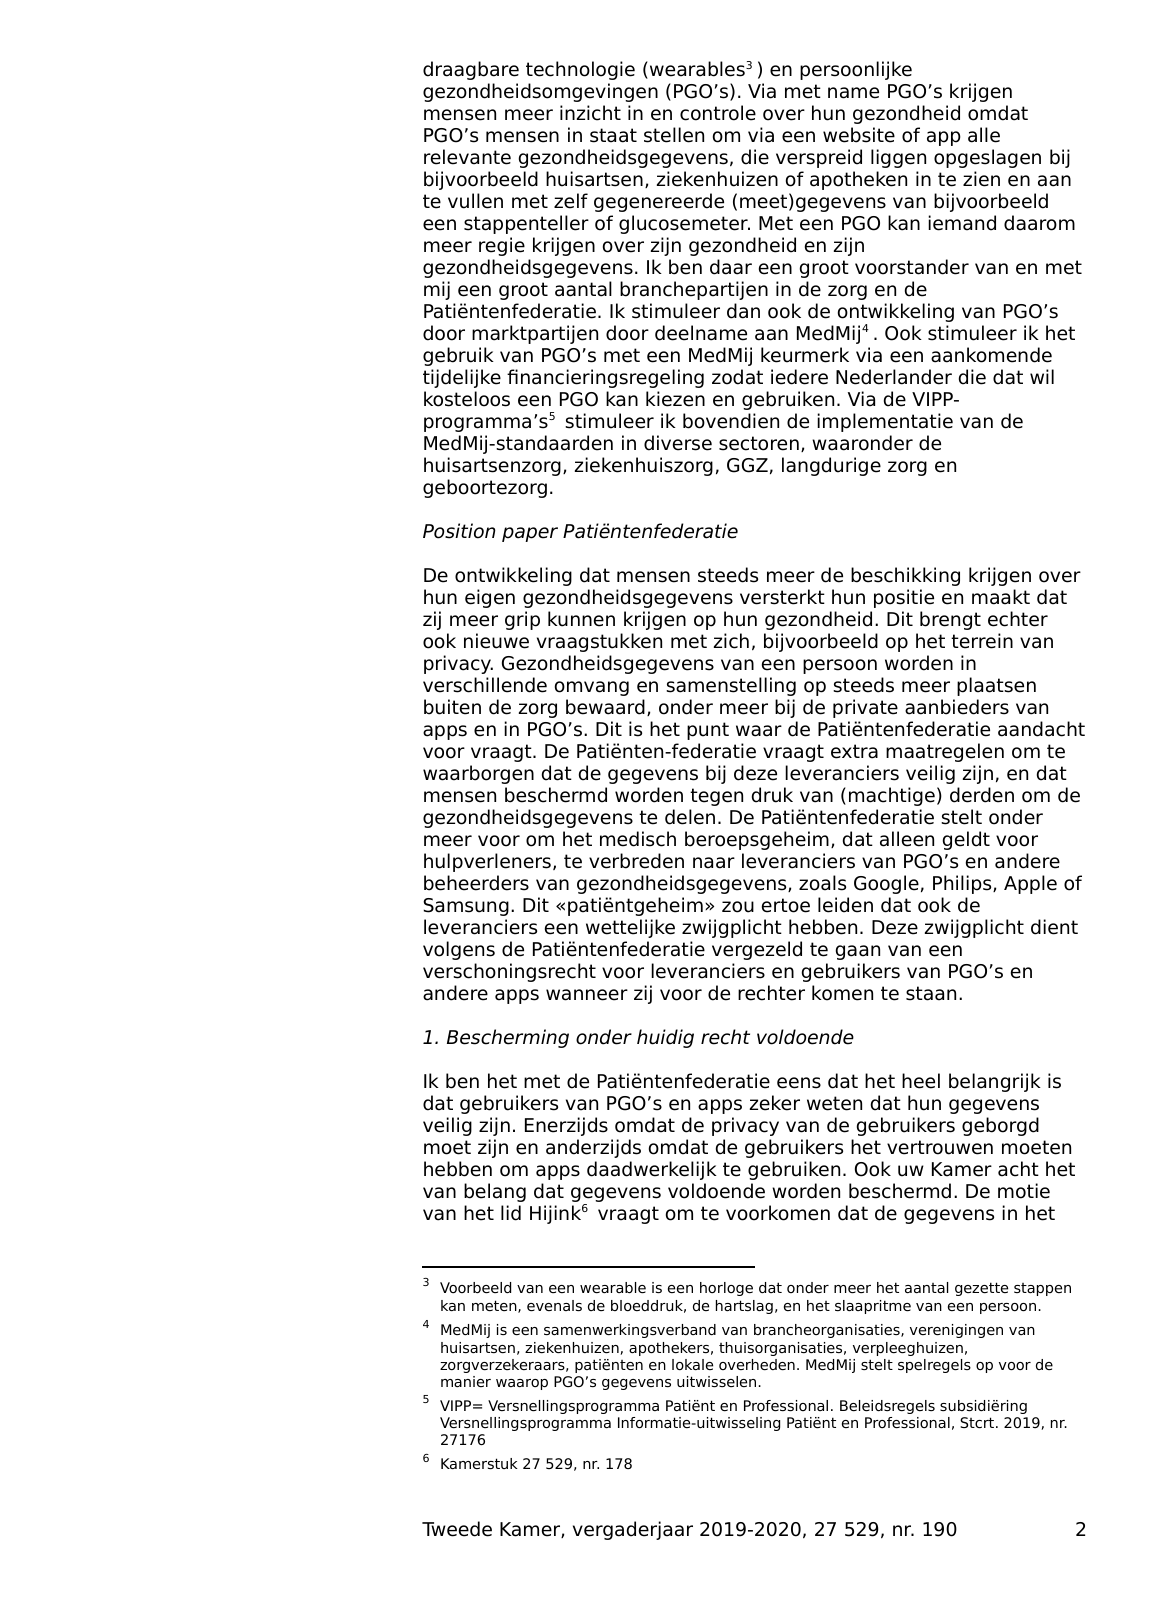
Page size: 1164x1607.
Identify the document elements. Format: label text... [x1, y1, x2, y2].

text draagbare technologie (wearables) en persoonlijke gezondheidsomgevingen (PGO’s). Via met name PGO’s krijgen mensen meer inzicht in en controle over hun gezondheid omdat PGO’s mensen in staat stellen om via een website of app alle relevante gezondheidsgegevens, die verspreid liggen opgeslagen bij bijvoorbeeld huisartsen, ziekenhuizen of apotheken in te zien en aan te vullen met zelf gegenereerde (meet)gegevens van bijvoorbeeld een stappenteller of glucosemeter. Met een PGO kan iemand daarom meer regie krijgen over zijn gezondheid en zijn gezondheidsgegevens. Ik ben daar een groot voorstander van en met mij een groot aantal branchepartijen in de zorg en de Patiëntenfederatie. Ik stimuleer dan ook de ontwikkeling van PGO’s door marktpartijen door deelname aan MedMij. Ook stimuleer ik het gebruik van PGO’s met een MedMij keurmerk via een aankomende tijdelijke financieringsregeling zodat iedere Nederlander die dat wil kosteloos een PGO kan kiezen en gebruiken. Via de VIPP-programma’s stimuleer ik bovendien de implementatie van de MedMij-standaarden in diverse sectoren, waaronder de huisartsenzorg, ziekenhuiszorg, GGZ, langdurige zorg en geboortezorg. [422, 59, 1087, 499]
text MedMij is een samenwerkingsverband van brancheorganisaties, verenigingen van huisartsen, ziekenhuizen, apothekers, thuisorganisaties, verpleeghuizen, zorgverzekeraars, patiënten en lokale overheden. MedMij stelt spelregels op voor de manier waarop PGO’s gegevens uitwisselen. [422, 1318, 1087, 1391]
subtitle 1. Bescherming onder huidig recht voldoende [422, 1027, 1087, 1049]
subtitle Position paper Patiëntenfederatie [422, 521, 1087, 543]
text Ik ben het met de Patiëntenfederatie eens dat het heel belangrijk is dat gebruikers van PGO’s en apps zeker weten dat hun gegevens veilig zijn. Enerzijds omdat de privacy van de gebruikers geborgd moet zijn en anderzijds omdat de gebruikers het vertrouwen moeten hebben om apps daadwerkelijk te gebruiken. Ook uw Kamer acht het van belang dat gegevens voldoende worden beschermd. De motie van het lid Hijink vraagt om te voorkomen dat de gegevens in het [422, 1071, 1087, 1225]
text De ontwikkeling dat mensen steeds meer de beschikking krijgen over hun eigen gezondheidsgegevens versterkt hun positie en maakt dat zij meer grip kunnen krijgen op hun gezondheid. Dit brengt echter ook nieuwe vraagstukken met zich, bijvoorbeeld op het terrein van privacy. Gezondheidsgegevens van een persoon worden in verschillende omvang en samenstelling op steeds meer plaatsen buiten de zorg bewaard, onder meer bij de private aanbieders van apps en in PGO’s. Dit is het punt waar de Patiëntenfederatie aandacht voor vraagt. De Patiënten-federatie vraagt extra maatregelen om te waarborgen dat de gegevens bij deze leveranciers veilig zijn, en dat mensen beschermd worden tegen druk van (machtige) derden om de gezondheidsgegevens te delen. De Patiëntenfederatie stelt onder meer voor om het medisch beroepsgeheim, dat alleen geldt voor hulpverleners, te verbreden naar leveranciers van PGO’s en andere beheerders van gezondheidsgegevens, zoals Google, Philips, Apple of Samsung. Dit «patiëntgeheim» zou ertoe leiden dat ook de leveranciers een wettelijke zwijgplicht hebben. Deze zwijgplicht dient volgens de Patiëntenfederatie vergezeld te gaan van een verschoningsrecht voor leveranciers en gebruikers van PGO’s en andere apps wanneer zij voor de rechter komen te staan. [422, 565, 1087, 1004]
text VIPP= Versnellingsprogramma Patiënt en Professional. Beleidsregels subsidiëring Versnellingsprogramma Informatie-uitwisseling Patiënt en Professional, Stcrt. 2019, nr. 27176 [422, 1393, 1087, 1449]
text Kamerstuk 27 529, nr. 178 [422, 1452, 1087, 1474]
text Voorbeeld van een wearable is een horloge dat onder meer het aantal gezette stappen kan meten, evenals de bloeddruk, de hartslag, en het slaapritme van een persoon. [422, 1276, 1087, 1315]
